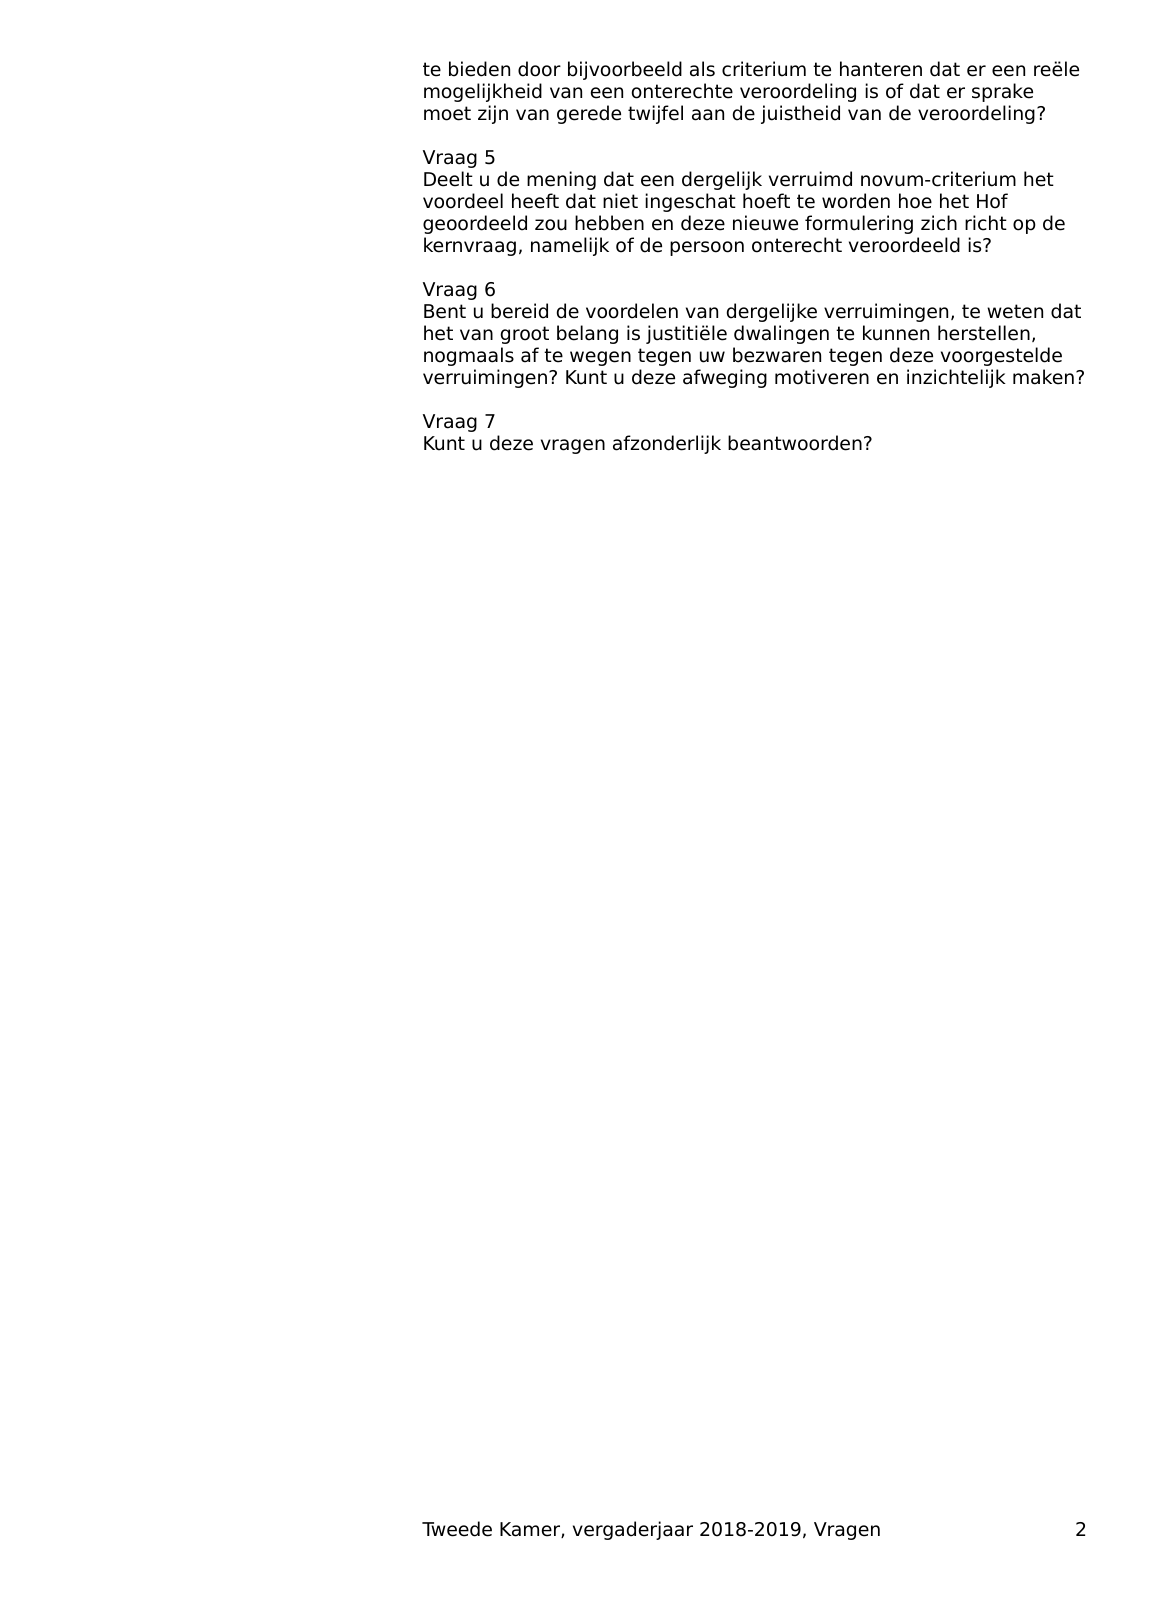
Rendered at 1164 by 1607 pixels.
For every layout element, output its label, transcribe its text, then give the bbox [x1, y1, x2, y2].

text Vraag 7 [422, 411, 1087, 433]
text te bieden door bijvoorbeeld als criterium te hanteren dat er een reële mogelijkheid van een onterechte veroordeling is of dat er sprake moet zijn van gerede twijfel aan de juistheid van de veroordeling? [422, 59, 1087, 125]
text Bent u bereid de voordelen van dergelijke verruimingen, te weten dat het van groot belang is justitiële dwalingen te kunnen herstellen, nogmaals af te wegen tegen uw bezwaren tegen deze voorgestelde verruimingen? Kunt u deze afweging motiveren en inzichtelijk maken? [422, 301, 1087, 389]
text Vraag 5 [422, 147, 1087, 169]
text Kunt u deze vragen afzonderlijk beantwoorden? [422, 433, 1087, 455]
text Vraag 6 [422, 279, 1087, 301]
text Deelt u de mening dat een dergelijk verruimd novum-criterium het voordeel heeft dat niet ingeschat hoeft te worden hoe het Hof geoordeeld zou hebben en deze nieuwe formulering zich richt op de kernvraag, namelijk of de persoon onterecht veroordeeld is? [422, 169, 1087, 257]
